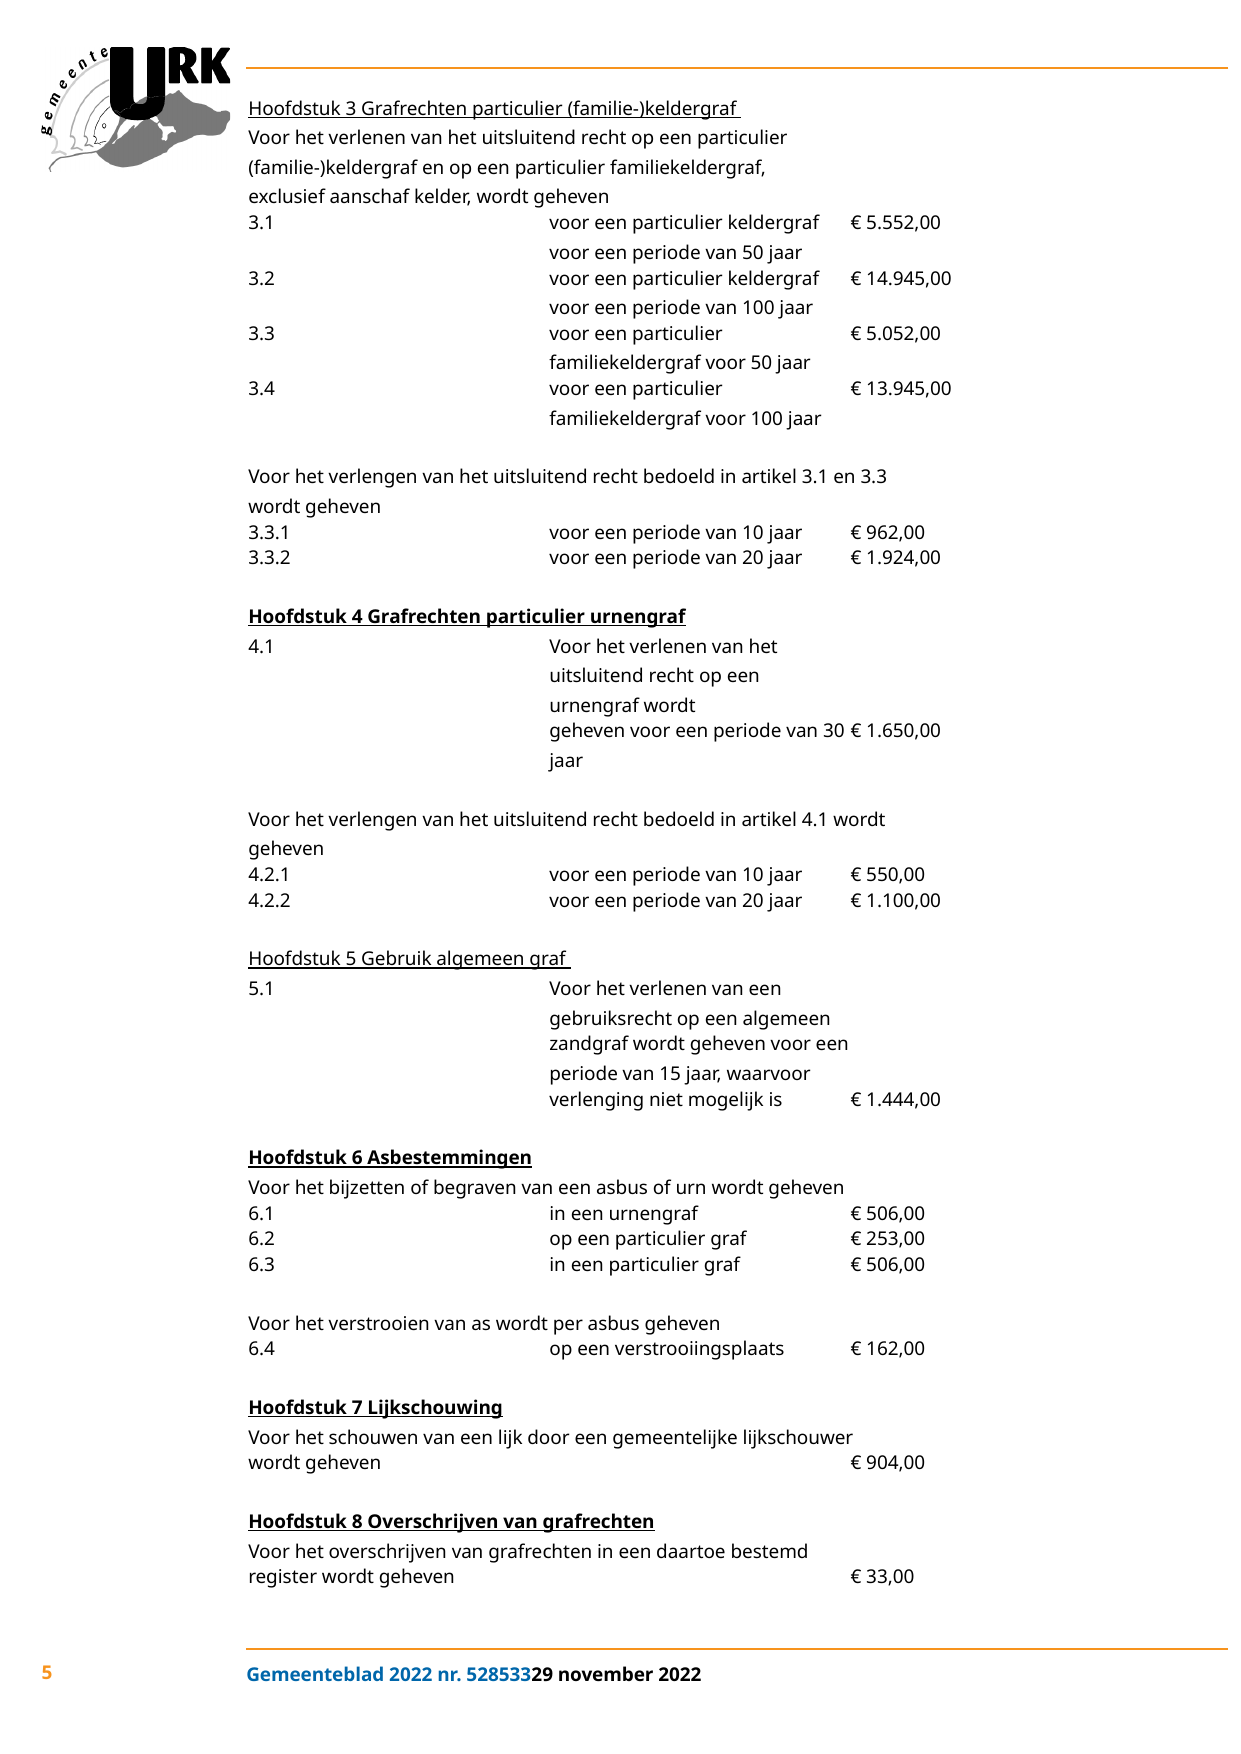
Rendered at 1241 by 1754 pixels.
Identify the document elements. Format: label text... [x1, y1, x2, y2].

table_header Voor het verlengen van het uitsluitend recht bedoeld in artikel 4.1 wordt geheven [248, 806, 1152, 861]
table_cell op een particulier graf [549, 1226, 850, 1251]
table_cell voor een periode van 10 jaar [549, 519, 850, 544]
table_cell € 1.100,00 [850, 887, 1152, 913]
table_cell € 5.552,00 [850, 209, 1152, 265]
table_cell € 1.650,00 [850, 718, 1152, 773]
text Hoofdstuk 3 Grafrechten particulier (familie-)keldergraf [248, 95, 1152, 121]
table_cell 4.2.1 [248, 861, 549, 887]
table_cell [850, 1031, 1152, 1086]
table_header Voor het schouwen van een lijk door een gemeentelijke lijkschouwer [248, 1424, 1152, 1449]
table_cell 6.1 [248, 1200, 549, 1226]
table_cell [549, 1450, 850, 1475]
table_cell € 506,00 [850, 1251, 1152, 1277]
table_header 5.1 [248, 975, 549, 1031]
table_cell 3.1 [248, 209, 549, 265]
table_cell € 1.924,00 [850, 545, 1152, 570]
table_cell verlenging niet mogelijk is [549, 1086, 850, 1112]
table_cell voor een periode van 10 jaar [549, 861, 850, 887]
table_cell geheven voor een periode van 30 jaar [549, 718, 850, 773]
table_cell in een urnengraf [549, 1200, 850, 1226]
table_cell 6.4 [248, 1336, 549, 1361]
table_header [850, 633, 1152, 718]
table_cell wordt geheven [248, 1450, 549, 1475]
text Hoofdstuk 5 Gebruik algemeen graf [248, 946, 1152, 971]
table_header Voor het overschrijven van grafrechten in een daartoe bestemd [248, 1538, 1152, 1563]
table_cell [248, 718, 549, 773]
table_cell € 33,00 [850, 1564, 1152, 1589]
table_header [850, 975, 1152, 1031]
table_cell voor een particulier familiekeldergraf voor 50 jaar [549, 320, 850, 375]
table_cell € 506,00 [850, 1200, 1152, 1226]
picture [41, 47, 231, 172]
table_cell voor een particulier keldergraf voor een periode van 50 jaar [549, 209, 850, 265]
table_cell € 13.945,00 [850, 375, 1152, 431]
table_cell 3.3.2 [248, 545, 549, 570]
table_header Voor het verlenen van een gebruiksrecht op een algemeen [549, 975, 850, 1031]
table_cell voor een periode van 20 jaar [549, 545, 850, 570]
table_header Voor het verstrooien van as wordt per asbus geheven [248, 1310, 1152, 1336]
table_cell 6.3 [248, 1251, 549, 1277]
table_cell voor een particulier familiekeldergraf voor 100 jaar [549, 375, 850, 431]
table_header Voor het verlengen van het uitsluitend recht bedoeld in artikel 3.1 en 3.3 wordt geheven [248, 464, 1152, 519]
table_cell € 550,00 [850, 861, 1152, 887]
text Hoofdstuk 8 Overschrijven van grafrechten [248, 1508, 1152, 1534]
table_cell op een verstrooiingsplaats [549, 1336, 850, 1361]
table_cell in een particulier graf [549, 1251, 850, 1277]
table_cell voor een particulier keldergraf voor een periode van 100 jaar [549, 265, 850, 320]
table_cell [248, 1086, 549, 1112]
table_header 4.1 [248, 633, 549, 718]
table_cell 3.2 [248, 265, 549, 320]
table_cell [248, 1031, 549, 1086]
table_cell € 253,00 [850, 1226, 1152, 1251]
table_cell 3.4 [248, 375, 549, 431]
table_cell 4.2.2 [248, 887, 549, 913]
table_cell [549, 1564, 850, 1589]
table_header Voor het bijzetten of begraven van een asbus of urn wordt geheven [248, 1174, 1152, 1200]
table_cell register wordt geheven [248, 1564, 549, 1589]
table_cell 3.3.1 [248, 519, 549, 544]
table_cell 3.3 [248, 320, 549, 375]
table_header Voor het verlenen van het uitsluitend recht op een particulier (familie-)keldergraf en op een particulier familiekeldergraf, exclusief aanschaf kelder, wordt geheven [248, 125, 1152, 209]
table_cell € 14.945,00 [850, 265, 1152, 320]
table_cell € 962,00 [850, 519, 1152, 544]
text Hoofdstuk 4 Grafrechten particulier urnengraf [248, 603, 1152, 629]
table_cell 6.2 [248, 1226, 549, 1251]
table_cell € 162,00 [850, 1336, 1152, 1361]
text Hoofdstuk 7 Lijkschouwing [248, 1394, 1152, 1420]
table_header Voor het verlenen van het uitsluitend recht op een urnengraf wordt [549, 633, 850, 718]
table_cell € 1.444,00 [850, 1086, 1152, 1112]
table_cell zandgraf wordt geheven voor een periode van 15 jaar, waarvoor [549, 1031, 850, 1086]
table_cell € 904,00 [850, 1450, 1152, 1475]
text Hoofdstuk 6 Asbestemmingen [248, 1144, 1152, 1170]
table_cell € 5.052,00 [850, 320, 1152, 375]
table_cell voor een periode van 20 jaar [549, 887, 850, 913]
